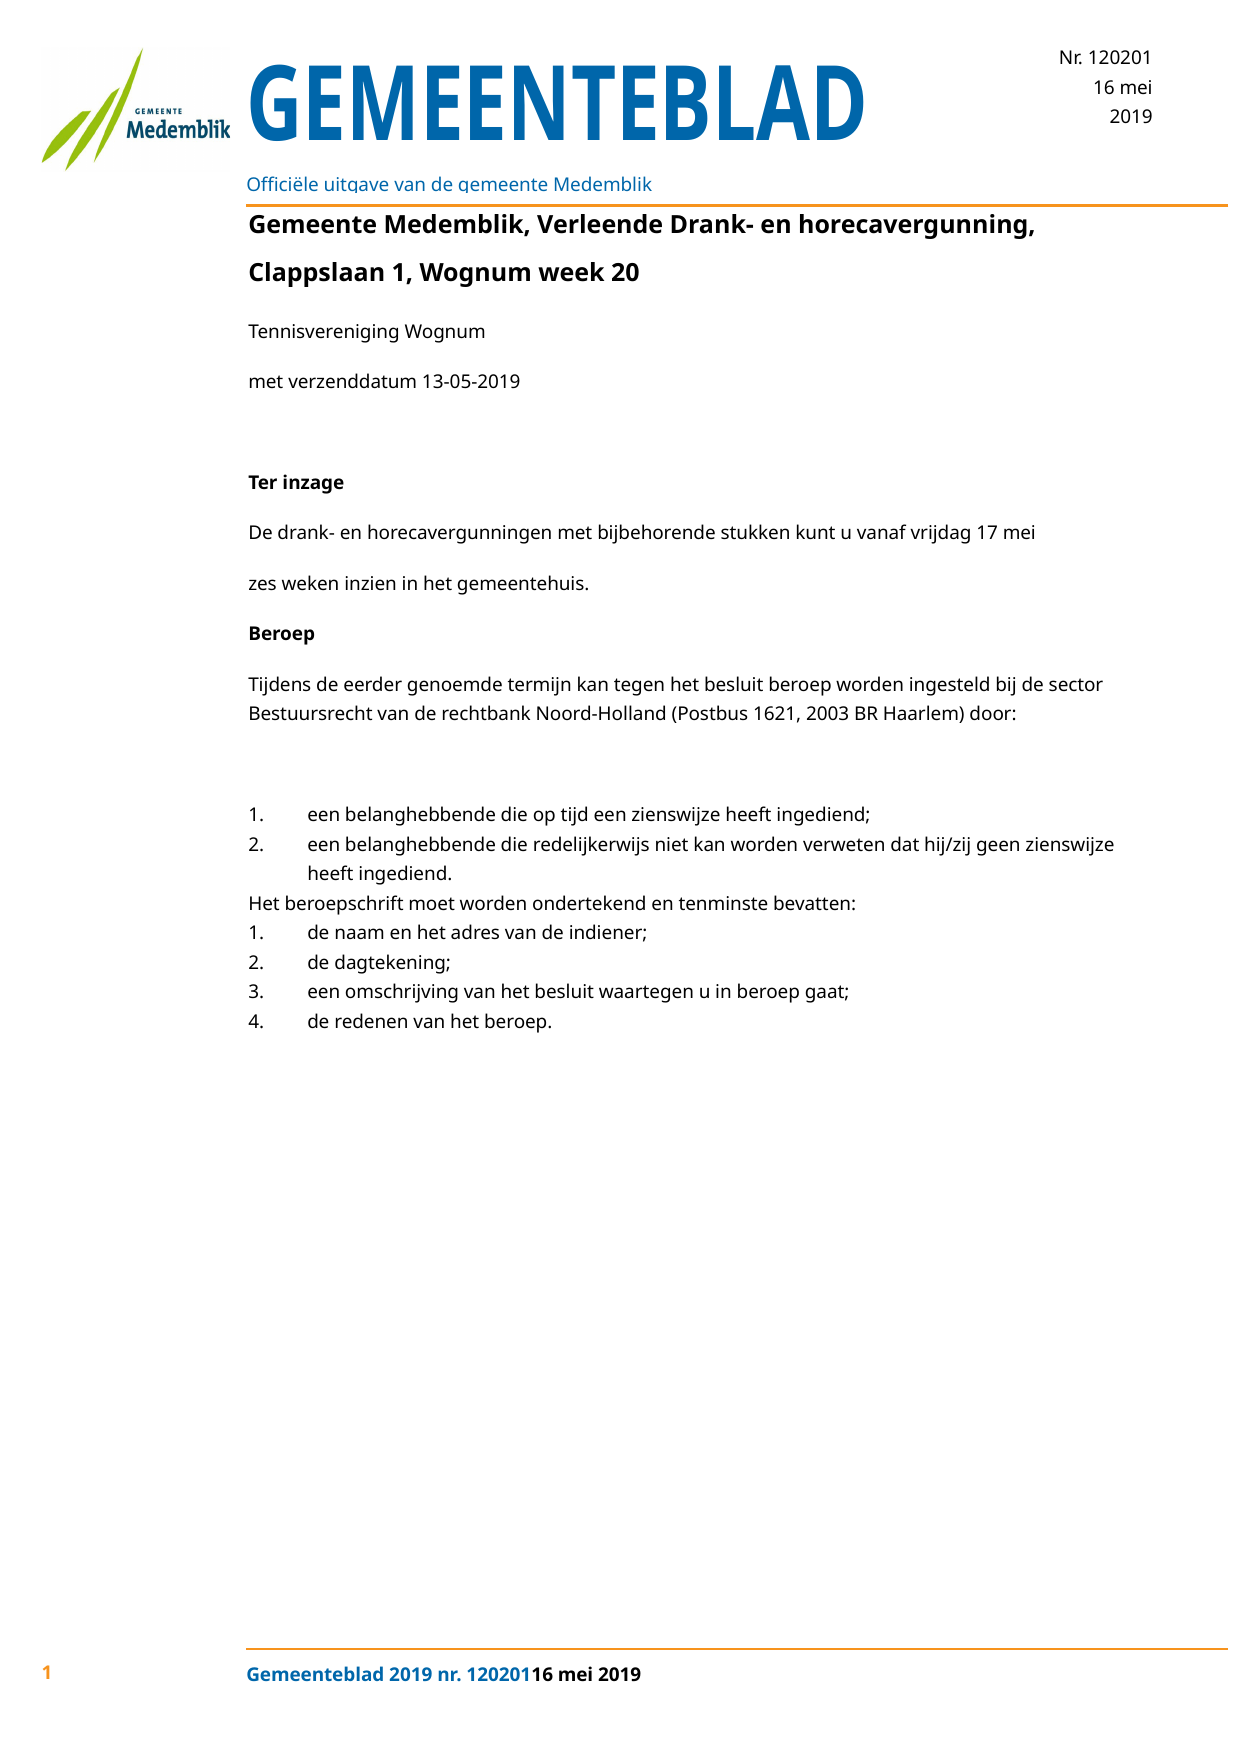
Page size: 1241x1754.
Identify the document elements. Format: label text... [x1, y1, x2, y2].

text Tennisvereniging Wognum [248, 318, 1152, 344]
picture [41, 47, 231, 172]
text Beroep [248, 620, 1152, 646]
list een omschrijving van het besluit waartegen u in beroep gaat; [248, 979, 1152, 1004]
list de redenen van het beroep. [248, 1008, 1152, 1034]
text Het beroepschrift moet worden ondertekend en tenminste bevatten: [248, 890, 1152, 916]
text met verzenddatum 13-05-2019 [248, 368, 1152, 394]
text De drank- en horecavergunningen met bijbehorende stukken kunt u vanaf vrijdag 17 mei [248, 519, 1152, 545]
text Gemeente Medemblik, Verleende Drank- en horecavergunning, Clappslaan 1, Wognum week 20 [248, 207, 1152, 288]
text Tijdens de eerder genoemde termijn kan tegen het besluit beroep worden ingesteld bij de sector Bestuursrecht van de rechtbank Noord-Holland (Postbus 1621, 2003 BR Haarlem) door: [248, 671, 1152, 726]
list de dagtekening; [248, 949, 1152, 975]
list de naam en het adres van de indiener; [248, 919, 1152, 945]
text zes weken inzien in het gemeentehuis. [248, 570, 1152, 596]
text Ter inzage [248, 469, 1152, 495]
list een belanghebbende die op tijd een zienswijze heeft ingediend; [248, 801, 1152, 827]
list een belanghebbende die redelijkerwijs niet kan worden verweten dat hij/zij geen zienswijze heeft ingediend. [248, 831, 1152, 886]
